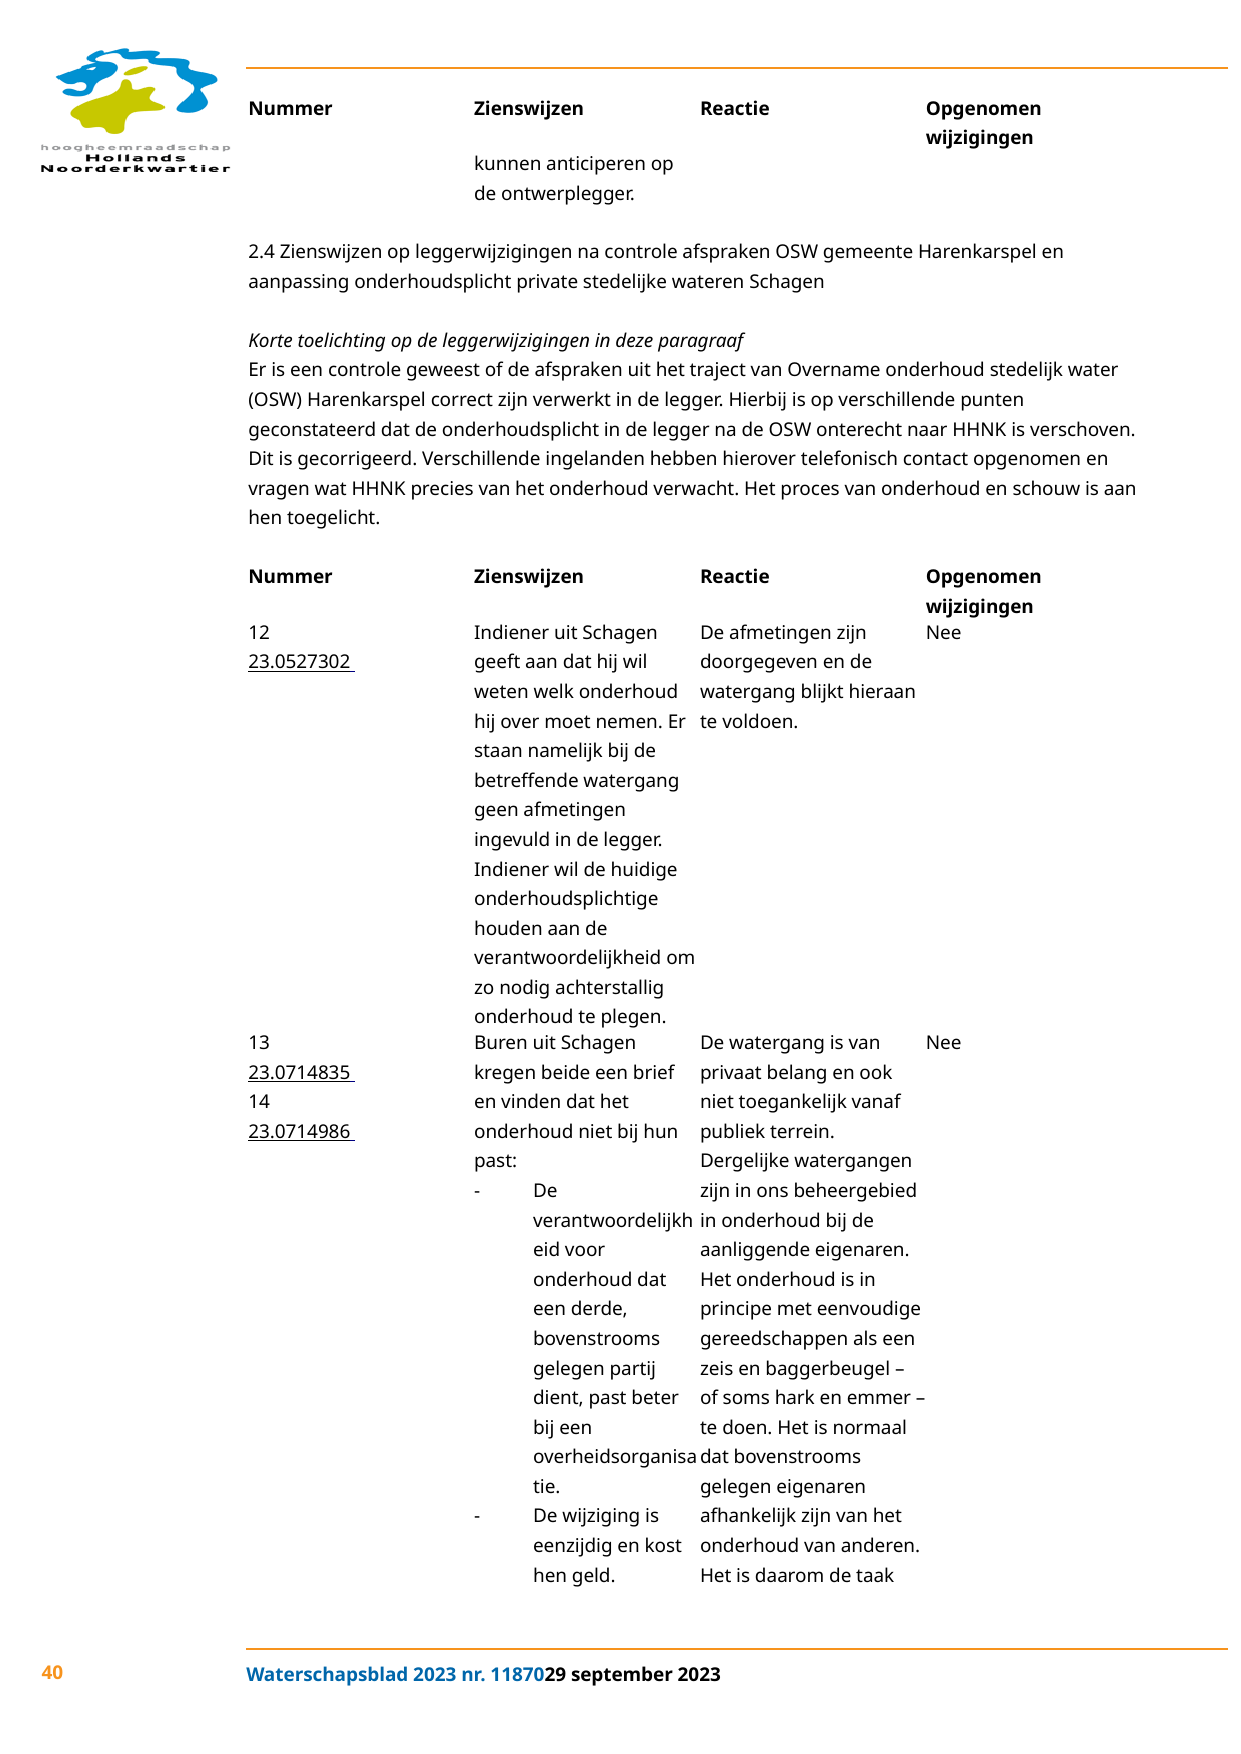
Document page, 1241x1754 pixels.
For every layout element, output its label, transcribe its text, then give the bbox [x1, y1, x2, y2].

table_header Nummer [248, 564, 474, 619]
table_header Reactie [700, 95, 926, 150]
table_cell [926, 150, 1152, 205]
table_cell De watergang is van privaat belang en ook niet toegankelijk vanaf publiek terrein. Dergelijke watergangen zijn in ons beheergebied in onderhoud bij de aanliggende eigenaren. Het onderhoud is in principe met eenvoudige gereedschappen als een zeis en baggerbeugel – of soms hark en emmer – te doen. Het is normaal dat bovenstrooms gelegen eigenaren afhankelijk zijn van het onderhoud van anderen. Het is daarom de taak [700, 1029, 926, 1588]
table_cell Nee [926, 619, 1152, 1029]
table_cell Buren uit Schagen kregen beide een brief en vinden dat het onderhoud niet bij hun past: De verantwoordelijkheid voor onderhoud dat een derde, bovenstrooms gelegen partij dient, past beter bij een overheidsorganisatie. De wijziging is eenzijdig en kost hen geld. [474, 1029, 700, 1588]
table_header Opgenomen wijzigingen [926, 95, 1152, 150]
table_cell [700, 150, 926, 205]
table_cell Indiener uit Schagen geeft aan dat hij wil weten welk onderhoud hij over moet nemen. Er staan namelijk bij de betreffende watergang geen afmetingen ingevuld in de legger. Indiener wil de huidige onderhoudsplichtige houden aan de verantwoordelijkheid om zo nodig achterstallig onderhoud te plegen. [474, 619, 700, 1029]
table_header Nummer [248, 95, 474, 150]
table_header Zienswijzen [474, 564, 700, 619]
table_cell kunnen anticiperen op de ontwerplegger. [474, 150, 700, 205]
table_cell 12 23.0527302 [248, 619, 474, 1029]
text Korte toelichting op de leggerwijzigingen in deze paragraaf [248, 327, 1152, 353]
table_cell 13 23.0714835 14 23.0714986 [248, 1029, 474, 1588]
text 2.4 Zienswijzen op leggerwijzigingen na controle afspraken OSW gemeente Harenkarspel en aanpassing onderhoudsplicht private stedelijke wateren Schagen [248, 238, 1152, 293]
table_header Reactie [700, 564, 926, 619]
table_header Zienswijzen [474, 95, 700, 150]
table_cell De afmetingen zijn doorgegeven en de watergang blijkt hieraan te voldoen. [700, 619, 926, 1029]
table_cell Nee [926, 1029, 1152, 1588]
table_cell [248, 150, 474, 205]
text Er is een controle geweest of de afspraken uit het traject van Overname onderhoud stedelijk water (OSW) Harenkarspel correct zijn verwerkt in de legger. Hierbij is op verschillende punten geconstateerd dat de onderhoudsplicht in de legger na de OSW onterecht naar HHNK is verschoven. Dit is gecorrigeerd. Verschillende ingelanden hebben hierover telefonisch contact opgenomen en vragen wat HHNK precies van het onderhoud verwacht. Het proces van onderhoud en schouw is aan hen toegelicht. [248, 357, 1152, 530]
picture [41, 47, 231, 172]
table_header Opgenomen wijzigingen [926, 564, 1152, 619]
